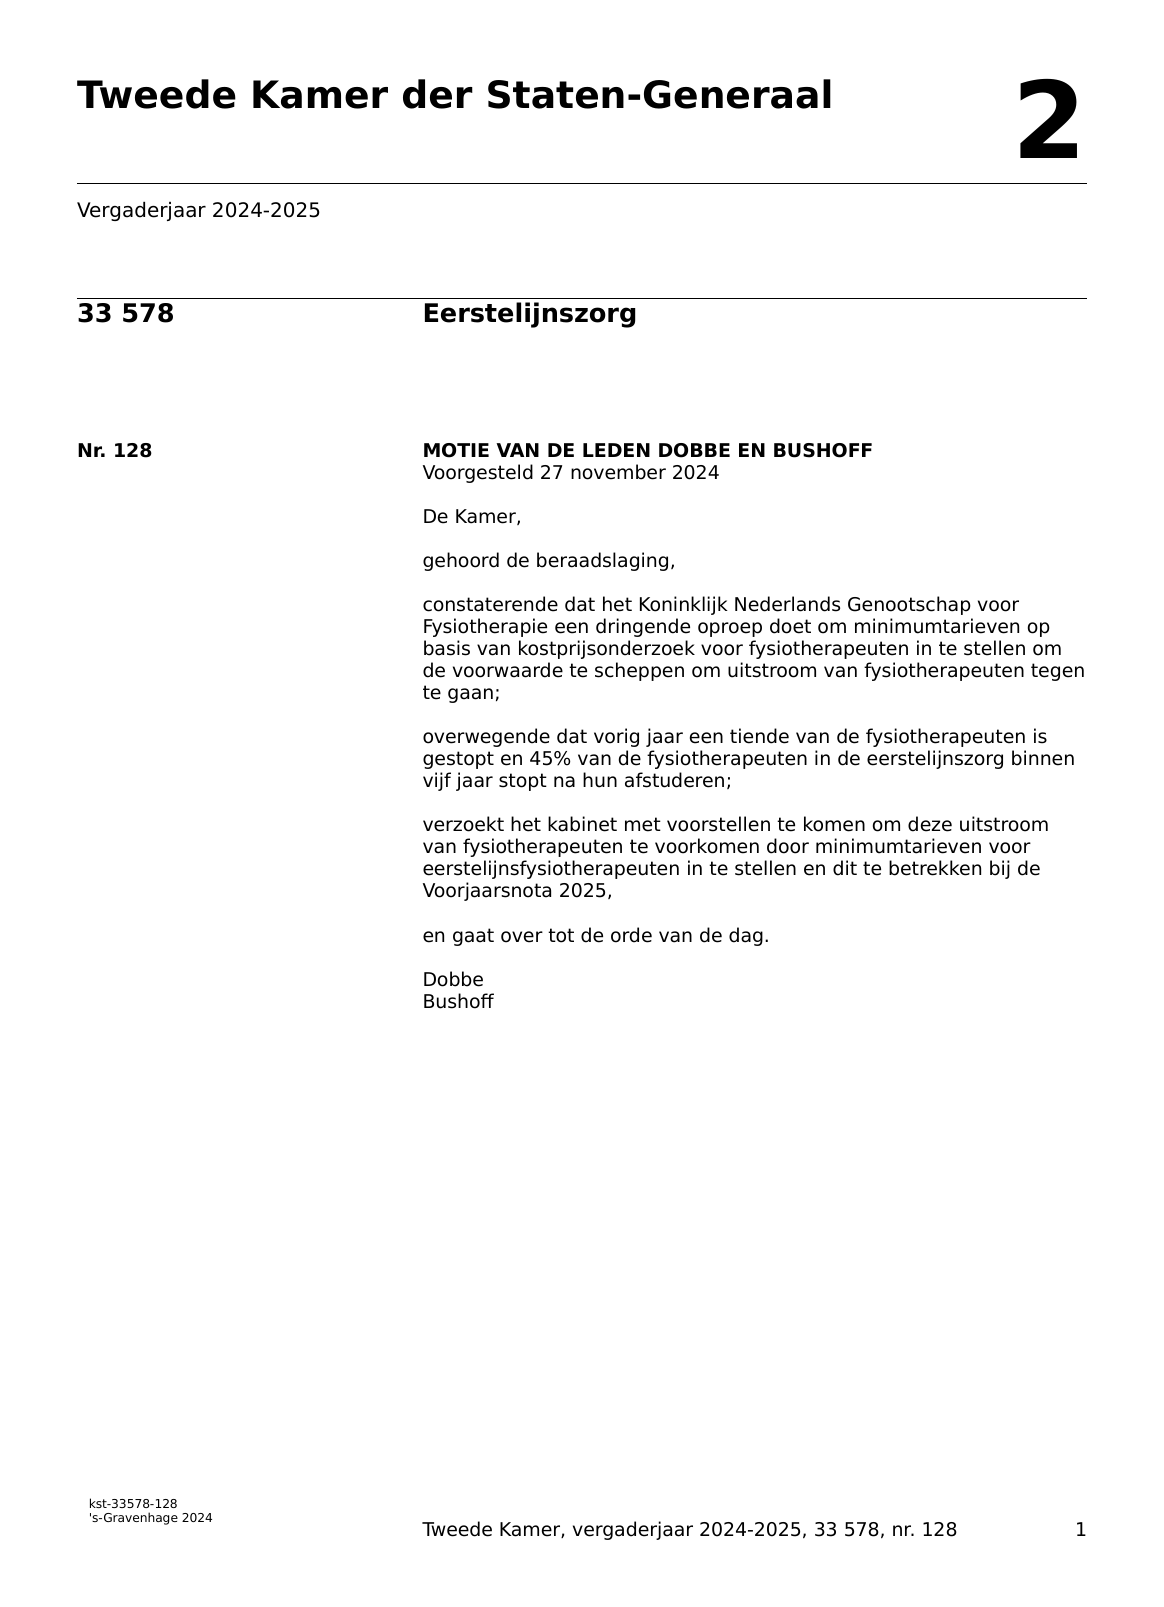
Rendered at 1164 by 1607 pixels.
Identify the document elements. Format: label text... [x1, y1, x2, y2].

text 's-Gravenhage 2024 [88, 1511, 323, 1525]
text De Kamer, [422, 506, 1087, 528]
subtitle Nr. 128 MOTIE VAN DE LEDEN DOBBE EN BUSHOFF [77, 440, 1087, 462]
text en gaat over tot de orde van de dag. [422, 924, 1087, 946]
text Dobbe [422, 969, 1087, 991]
text constaterende dat het Koninklijk Nederlands Genootschap voor Fysiotherapie een dringende oproep doet om minimumtarieven op basis van kostprijsonderzoek voor fysiotherapeuten in te stellen om de voorwaarde te scheppen om uitstroom van fysiotherapeuten tegen te gaan; [422, 594, 1087, 704]
table_header Tweede Kamer der Staten-Generaal [77, 59, 886, 183]
text Bushoff [422, 991, 1087, 1013]
text verzoekt het kabinet met voorstellen te komen om deze uitstroom van fysiotherapeuten te voorkomen door minimumtarieven voor eerstelijnsfysiotherapeuten in te stellen en dit te betrekken bij de Voorjaarsnota 2025, [422, 814, 1087, 902]
text gehoord de beraadslaging, [422, 550, 1087, 572]
table_header 2 [886, 59, 1087, 183]
text kst-33578-128 [88, 1497, 323, 1511]
text Voorgesteld 27 november 2024 [422, 462, 1087, 484]
text overwegende dat vorig jaar een tiende van de fysiotherapeuten is gestopt en 45% van de fysiotherapeuten in de eerstelijnszorg binnen vijf jaar stopt na hun afstuderen; [422, 726, 1087, 792]
subtitle 33 578 Eerstelijnszorg [77, 299, 1087, 329]
table_cell Vergaderjaar 2024-2025 [77, 184, 1087, 298]
